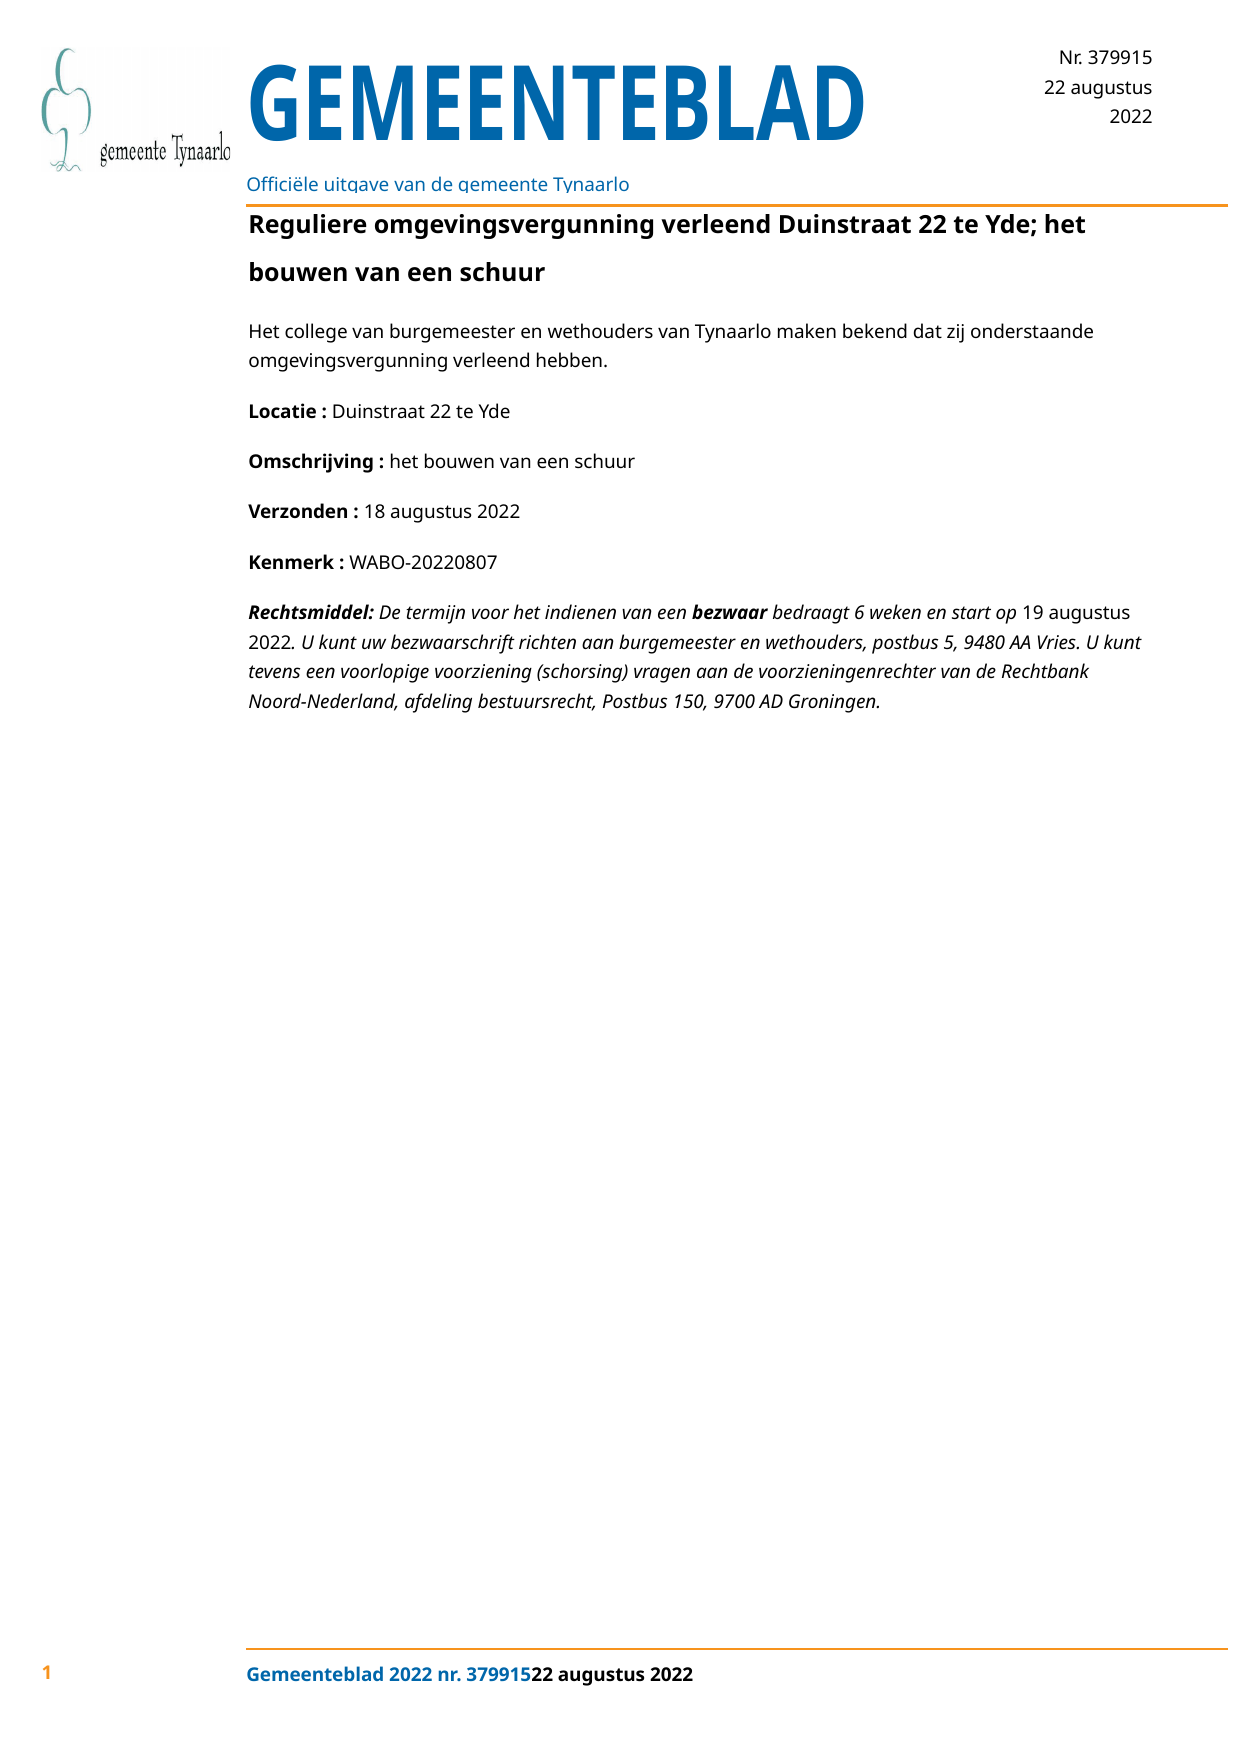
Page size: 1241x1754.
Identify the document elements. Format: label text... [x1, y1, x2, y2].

text Omschrijving : het bouwen van een schuur [248, 448, 1152, 474]
text Het college van burgemeester en wethouders van Tynaarlo maken bekend dat zij onderstaande omgevingsvergunning verleend hebben. [248, 318, 1152, 373]
text Kenmerk : WABO-20220807 [248, 549, 1152, 575]
text Reguliere omgevingsvergunning verleend Duinstraat 22 te Yde; het bouwen van een schuur [248, 207, 1152, 288]
picture [41, 47, 231, 172]
text Verzonden : 18 augustus 2022 [248, 499, 1152, 524]
text Rechtsmiddel: De termijn voor het indienen van een bezwaar bedraagt 6 weken en start op 19 augustus 2022. U kunt uw bezwaarschrift richten aan burgemeester en wethouders, postbus 5, 9480 AA Vries. U kunt tevens een voorlopige voorziening (schorsing) vragen aan de voorzieningenrechter van de Rechtbank Noord-Nederland, afdeling bestuursrecht, Postbus 150, 9700 AD Groningen. [248, 599, 1152, 714]
text Locatie : Duinstraat 22 te Yde [248, 398, 1152, 424]
